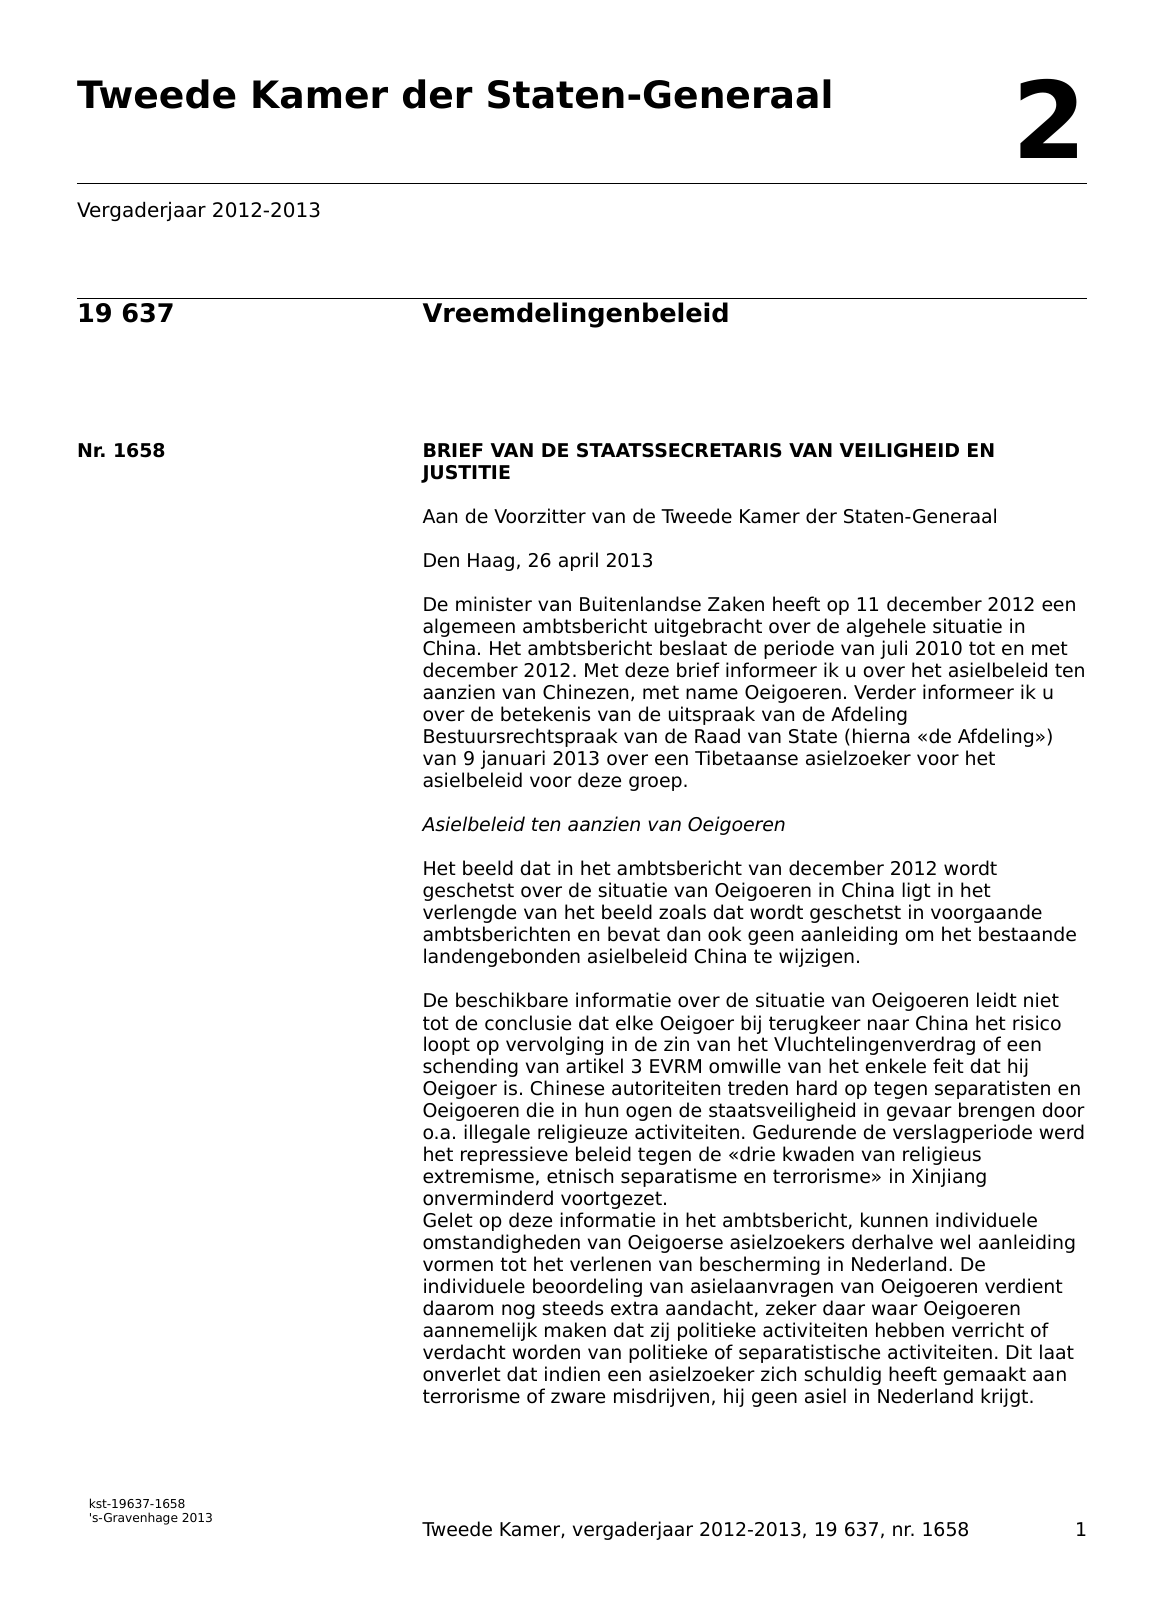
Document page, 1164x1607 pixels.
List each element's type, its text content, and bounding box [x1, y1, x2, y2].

subtitle 19 637 Vreemdelingenbeleid [77, 299, 1087, 329]
table_cell Vergaderjaar 2012-2013 [77, 184, 1087, 298]
text Gelet op deze informatie in het ambtsbericht, kunnen individuele omstandigheden van Oeigoerse asielzoekers derhalve wel aanleiding vormen tot het verlenen van bescherming in Nederland. De individuele beoordeling van asielaanvragen van Oeigoeren verdient daarom nog steeds extra aandacht, zeker daar waar Oeigoeren aannemelijk maken dat zij politieke activiteiten hebben verricht of verdacht worden van politieke of separatistische activiteiten. Dit laat onverlet dat indien een asielzoeker zich schuldig heeft gemaakt aan terrorisme of zware misdrijven, hij geen asiel in Nederland krijgt. [422, 1210, 1087, 1408]
text 's-Gravenhage 2013 [88, 1511, 323, 1525]
table_header Tweede Kamer der Staten-Generaal [77, 59, 886, 183]
subtitle Nr. 1658 BRIEF VAN DE STAATSSECRETARIS VAN VEILIGHEID EN JUSTITIE [77, 440, 1087, 484]
text De minister van Buitenlandse Zaken heeft op 11 december 2012 een algemeen ambtsbericht uitgebracht over de algehele situatie in China. Het ambtsbericht beslaat de periode van juli 2010 tot en met december 2012. Met deze brief informeer ik u over het asielbeleid ten aanzien van Chinezen, met name Oeigoeren. Verder informeer ik u over de betekenis van de uitspraak van de Afdeling Bestuursrechtspraak van de Raad van State (hierna «de Afdeling») van 9 januari 2013 over een Tibetaanse asielzoeker voor het asielbeleid voor deze groep. [422, 594, 1087, 792]
text kst-19637-1658 [88, 1497, 323, 1511]
table_header 2 [886, 59, 1087, 183]
text De beschikbare informatie over de situatie van Oeigoeren leidt niet tot de conclusie dat elke Oeigoer bij terugkeer naar China het risico loopt op vervolging in de zin van het Vluchtelingenverdrag of een schending van artikel 3 EVRM omwille van het enkele feit dat hij Oeigoer is. Chinese autoriteiten treden hard op tegen separatisten en Oeigoeren die in hun ogen de staatsveiligheid in gevaar brengen door o.a. illegale religieuze activiteiten. Gedurende de verslagperiode werd het repressieve beleid tegen de «drie kwaden van religieus extremisme, etnisch separatisme en terrorisme» in Xinjiang onverminderd voortgezet. [422, 990, 1087, 1210]
text Aan de Voorzitter van de Tweede Kamer der Staten-Generaal [422, 506, 1087, 528]
subtitle Asielbeleid ten aanzien van Oeigoeren [422, 814, 1087, 836]
text Den Haag, 26 april 2013 [422, 550, 1087, 572]
text Het beeld dat in het ambtsbericht van december 2012 wordt geschetst over de situatie van Oeigoeren in China ligt in het verlengde van het beeld zoals dat wordt geschetst in voorgaande ambtsberichten en bevat dan ook geen aanleiding om het bestaande landengebonden asielbeleid China te wijzigen. [422, 858, 1087, 968]
